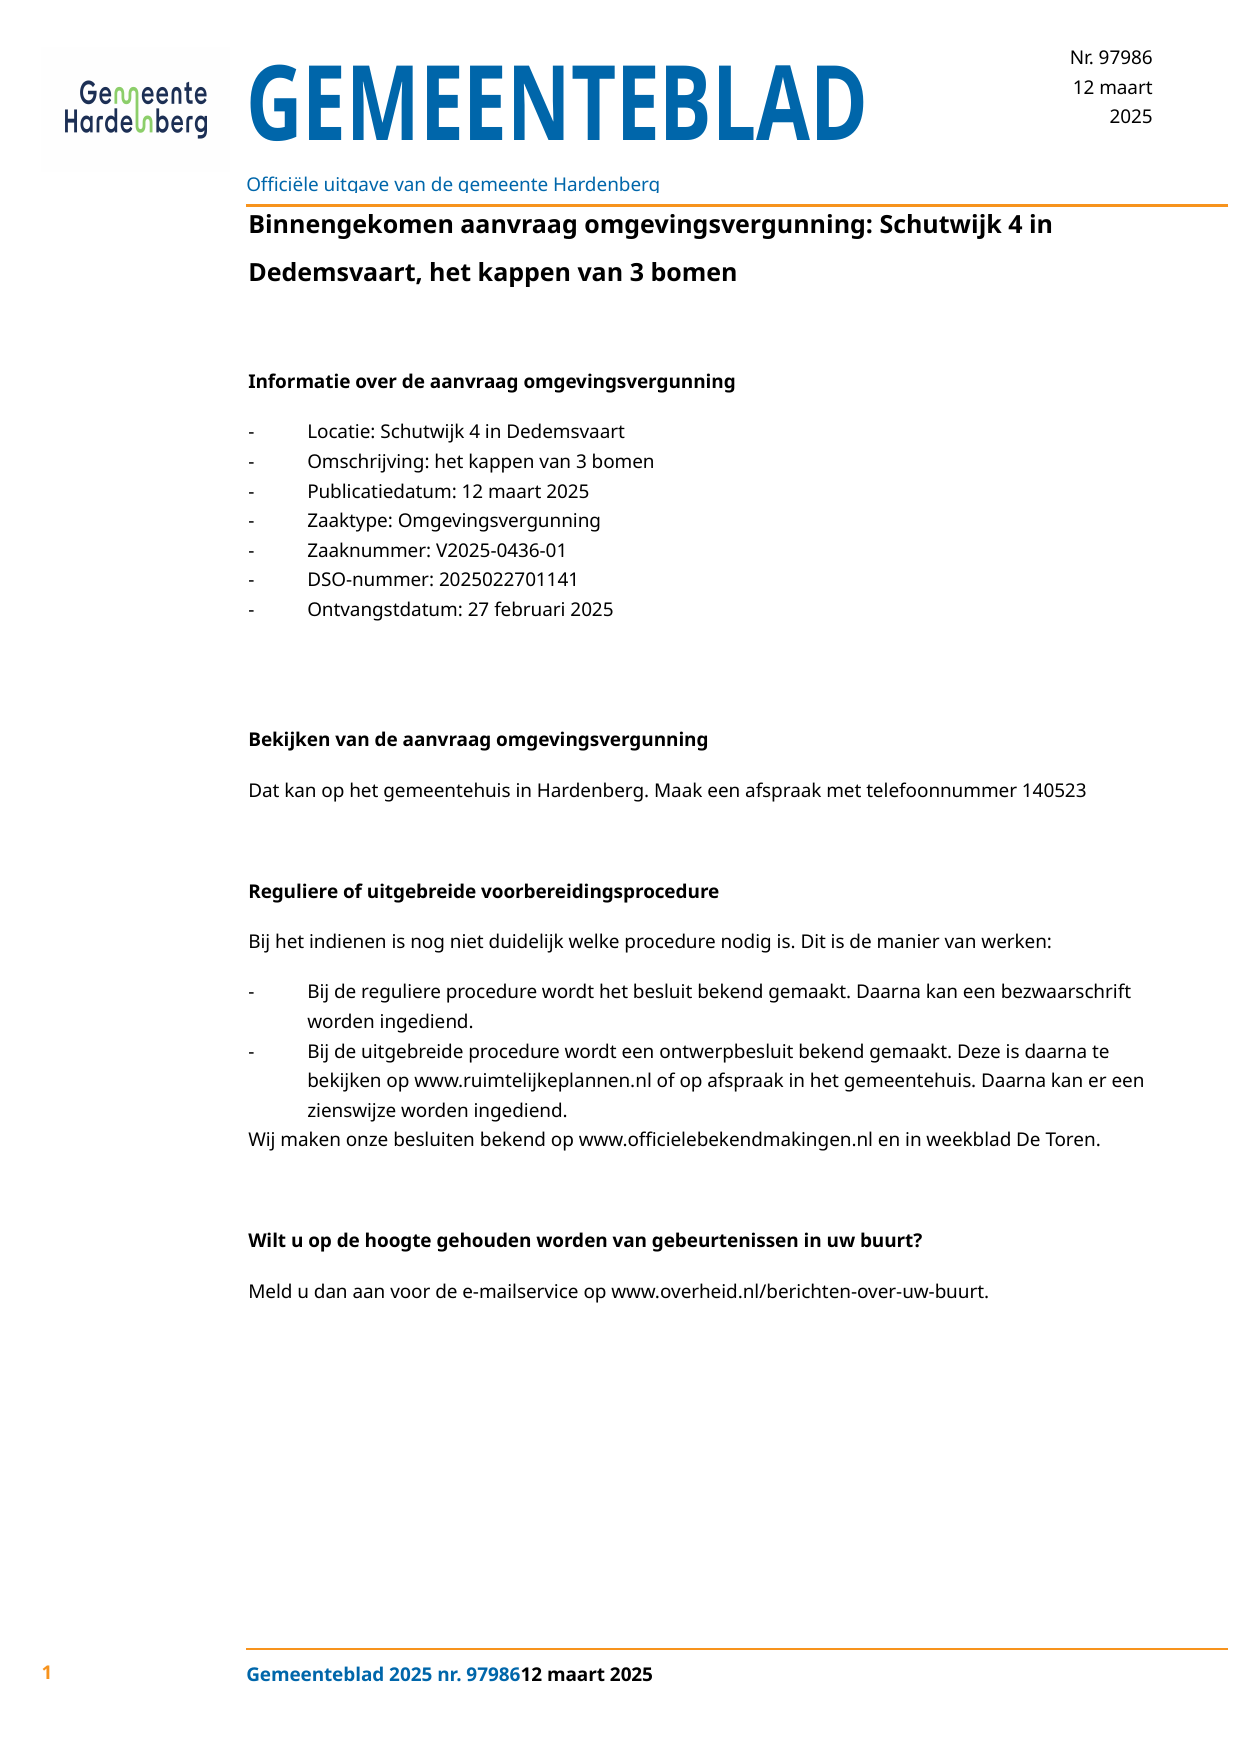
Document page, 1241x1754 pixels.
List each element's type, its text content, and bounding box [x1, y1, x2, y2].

text Dat kan op het gemeentehuis in Hardenberg. Maak een afspraak met telefoonnummer 140523 [248, 777, 1152, 803]
picture [41, 47, 231, 172]
text Meld u dan aan voor de e-mailservice op www.overheid.nl/berichten-over-uw-buurt. [248, 1278, 1152, 1304]
list Locatie: Schutwijk 4 in Dedemsvaart [248, 419, 1152, 444]
list Omschrijving: het kappen van 3 bomen [248, 448, 1152, 474]
text Informatie over de aanvraag omgevingsvergunning [248, 368, 1152, 394]
text Wij maken onze besluiten bekend op www.officielebekendmakingen.nl en in weekblad De Toren. [248, 1127, 1152, 1152]
list Bij de reguliere procedure wordt het besluit bekend gemaakt. Daarna kan een bezwaarschrift worden ingediend. [248, 979, 1152, 1034]
list Zaaknummer: V2025-0436-01 [248, 537, 1152, 563]
text Wilt u op de hoogte gehouden worden van gebeurtenissen in uw buurt? [248, 1227, 1152, 1253]
list Bij de uitgebreide procedure wordt een ontwerpbesluit bekend gemaakt. Deze is daarna te bekijken op www.ruimtelijkeplannen.nl of op afspraak in het gemeentehuis. Daarna kan er een zienswijze worden ingediend. [248, 1038, 1152, 1123]
text Bekijken van de aanvraag omgevingsvergunning [248, 727, 1152, 752]
text Reguliere of uitgebreide voorbereidingsprocedure [248, 878, 1152, 904]
list DSO-nummer: 2025022701141 [248, 567, 1152, 592]
text Binnengekomen aanvraag omgevingsvergunning: Schutwijk 4 in Dedemsvaart, het kappen van 3 bomen [248, 207, 1152, 288]
list Ontvangstdatum: 27 februari 2025 [248, 596, 1152, 622]
list Publicatiedatum: 12 maart 2025 [248, 478, 1152, 504]
text Bij het indienen is nog niet duidelijk welke procedure nodig is. Dit is de manier van werken: [248, 928, 1152, 954]
list Zaaktype: Omgevingsvergunning [248, 507, 1152, 533]
